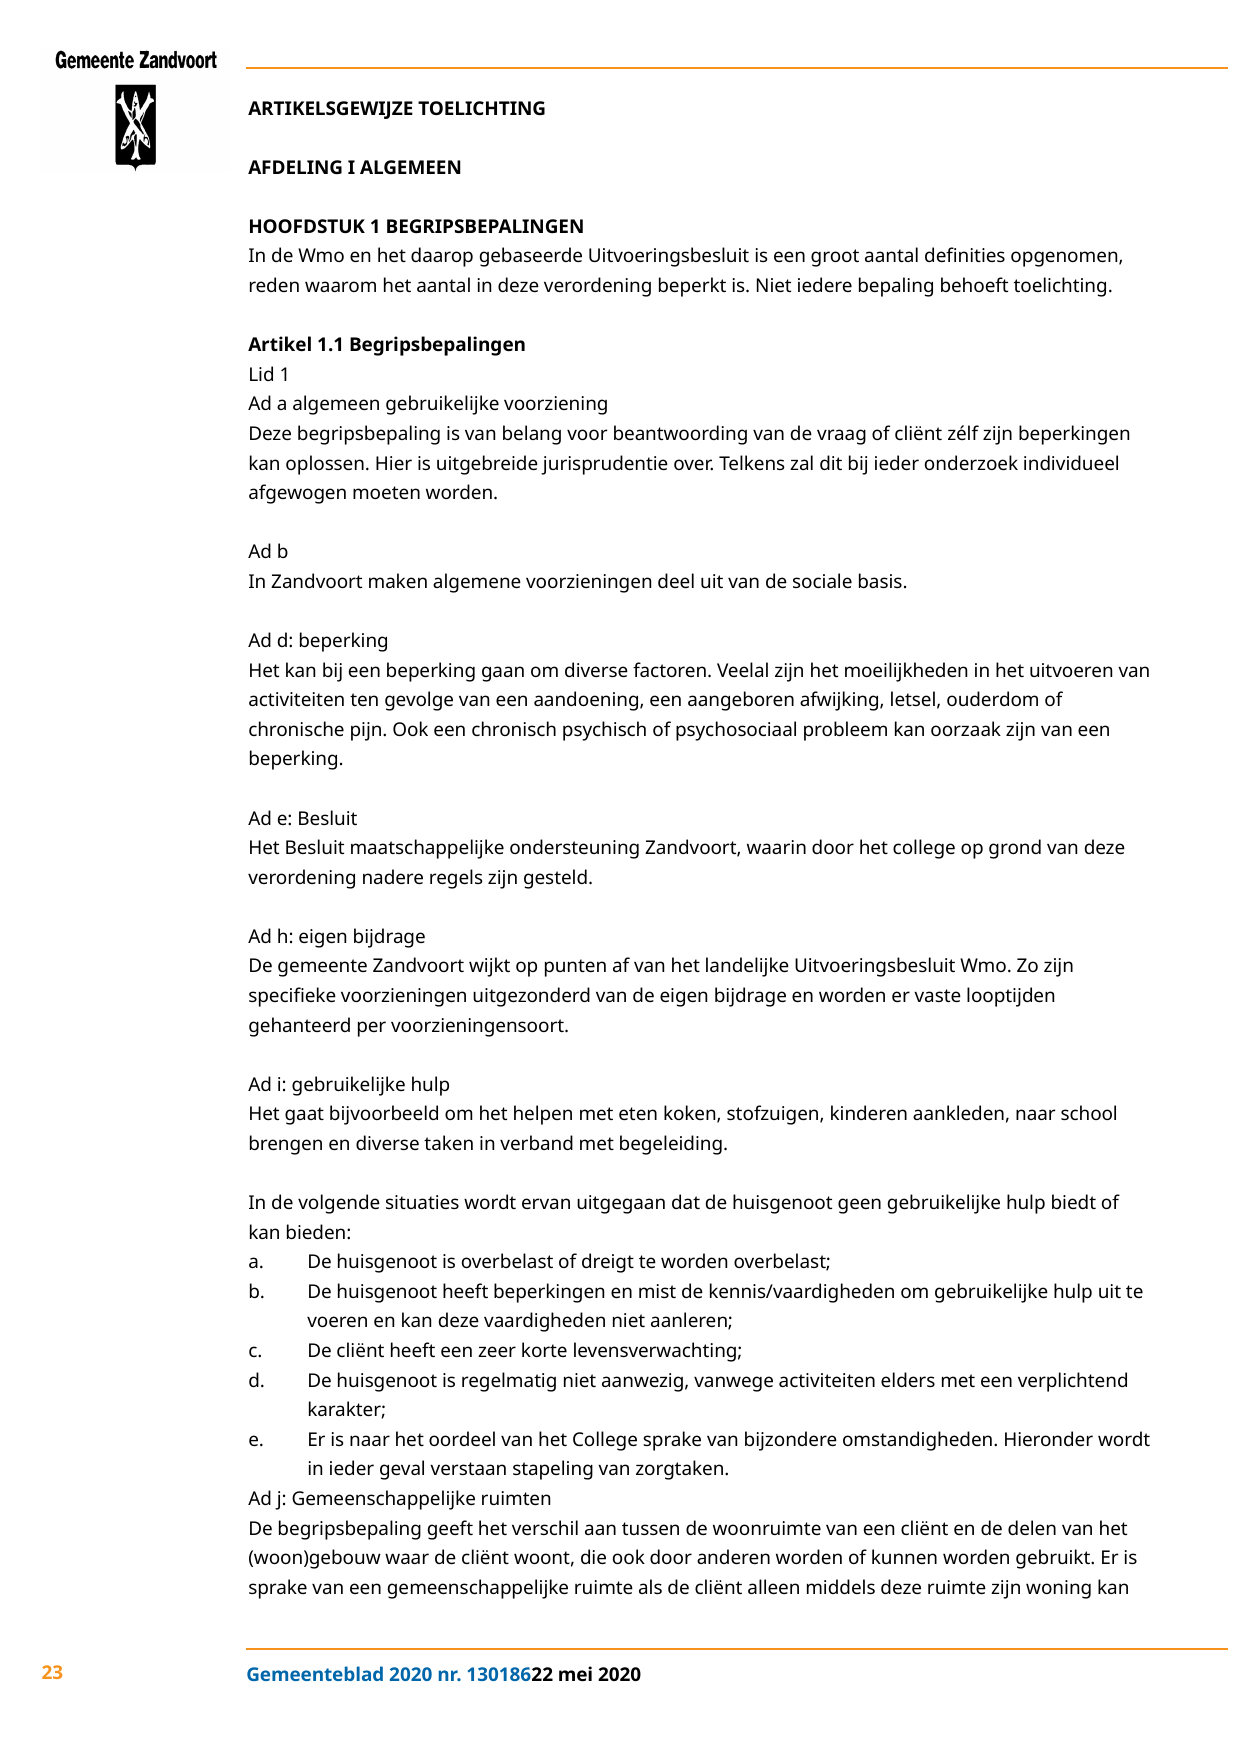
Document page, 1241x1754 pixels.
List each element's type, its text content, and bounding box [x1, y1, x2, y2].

list De huisgenoot heeft beperkingen en mist de kennis/vaardigheden om gebruikelijke hulp uit te voeren en kan deze vaardigheden niet aanleren; [248, 1278, 1152, 1333]
text Het gaat bijvoorbeeld om het helpen met eten koken, stofzuigen, kinderen aankleden, naar school brengen en diverse taken in verband met begeleiding. [248, 1101, 1152, 1156]
picture [41, 47, 231, 172]
text ARTIKELSGEWIJZE TOELICHTING [248, 95, 1152, 121]
text Ad a algemeen gebruikelijke voorziening [248, 391, 1152, 416]
text Deze begripsbepaling is van belang voor beantwoording van de vraag of cliënt zélf zijn beperkingen kan oplossen. Hier is uitgebreide jurisprudentie over. Telkens zal dit bij ieder onderzoek individueel afgewogen moeten worden. [248, 420, 1152, 505]
list De huisgenoot is overbelast of dreigt te worden overbelast; [248, 1248, 1152, 1274]
text Ad b [248, 538, 1152, 564]
list De cliënt heeft een zeer korte levensverwachting; [248, 1337, 1152, 1363]
text Het kan bij een beperking gaan om diverse factoren. Veelal zijn het moeilijkheden in het uitvoeren van activiteiten ten gevolge van een aandoening, een aangeboren afwijking, letsel, ouderdom of chronische pijn. Ook een chronisch psychisch of psychosociaal probleem kan oorzaak zijn van een beperking. [248, 657, 1152, 771]
text In Zandvoort maken algemene voorzieningen deel uit van de sociale basis. [248, 568, 1152, 594]
text AFDELING I ALGEMEEN [248, 154, 1152, 180]
text In de volgende situaties wordt ervan uitgegaan dat de huisgenoot geen gebruikelijke hulp biedt of kan bieden: [248, 1189, 1152, 1245]
text In de Wmo en het daarop gebaseerde Uitvoeringsbesluit is een groot aantal definities opgenomen, reden waarom het aantal in deze verordening beperkt is. Niet iedere bepaling behoeft toelichting. [248, 243, 1152, 298]
text Lid 1 [248, 361, 1152, 387]
text HOOFDSTUK 1 BEGRIPSBEPALINGEN [248, 213, 1152, 239]
text Ad e: Besluit [248, 805, 1152, 831]
text Ad d: beperking [248, 627, 1152, 653]
list Er is naar het oordeel van het College sprake van bijzondere omstandigheden. Hieronder wordt in ieder geval verstaan stapeling van zorgtaken. [248, 1426, 1152, 1481]
text De begripsbepaling geeft het verschil aan tussen de woonruimte van een cliënt en de delen van het (woon)gebouw waar de cliënt woont, die ook door anderen worden of kunnen worden gebruikt. Er is sprake van een gemeenschappelijke ruimte als de cliënt alleen middels deze ruimte zijn woning kan [248, 1515, 1152, 1600]
list De huisgenoot is regelmatig niet aanwezig, vanwege activiteiten elders met een verplichtend karakter; [248, 1367, 1152, 1422]
text Artikel 1.1 Begripsbepalingen [248, 331, 1152, 357]
text Ad h: eigen bijdrage [248, 923, 1152, 949]
text Ad j: Gemeenschappelijke ruimten [248, 1485, 1152, 1511]
text De gemeente Zandvoort wijkt op punten af van het landelijke Uitvoeringsbesluit Wmo. Zo zijn specifieke voorzieningen uitgezonderd van de eigen bijdrage en worden er vaste looptijden gehanteerd per voorzieningensoort. [248, 953, 1152, 1038]
text Het Besluit maatschappelijke ondersteuning Zandvoort, waarin door het college op grond van deze verordening nadere regels zijn gesteld. [248, 834, 1152, 890]
text Ad i: gebruikelijke hulp [248, 1071, 1152, 1097]
